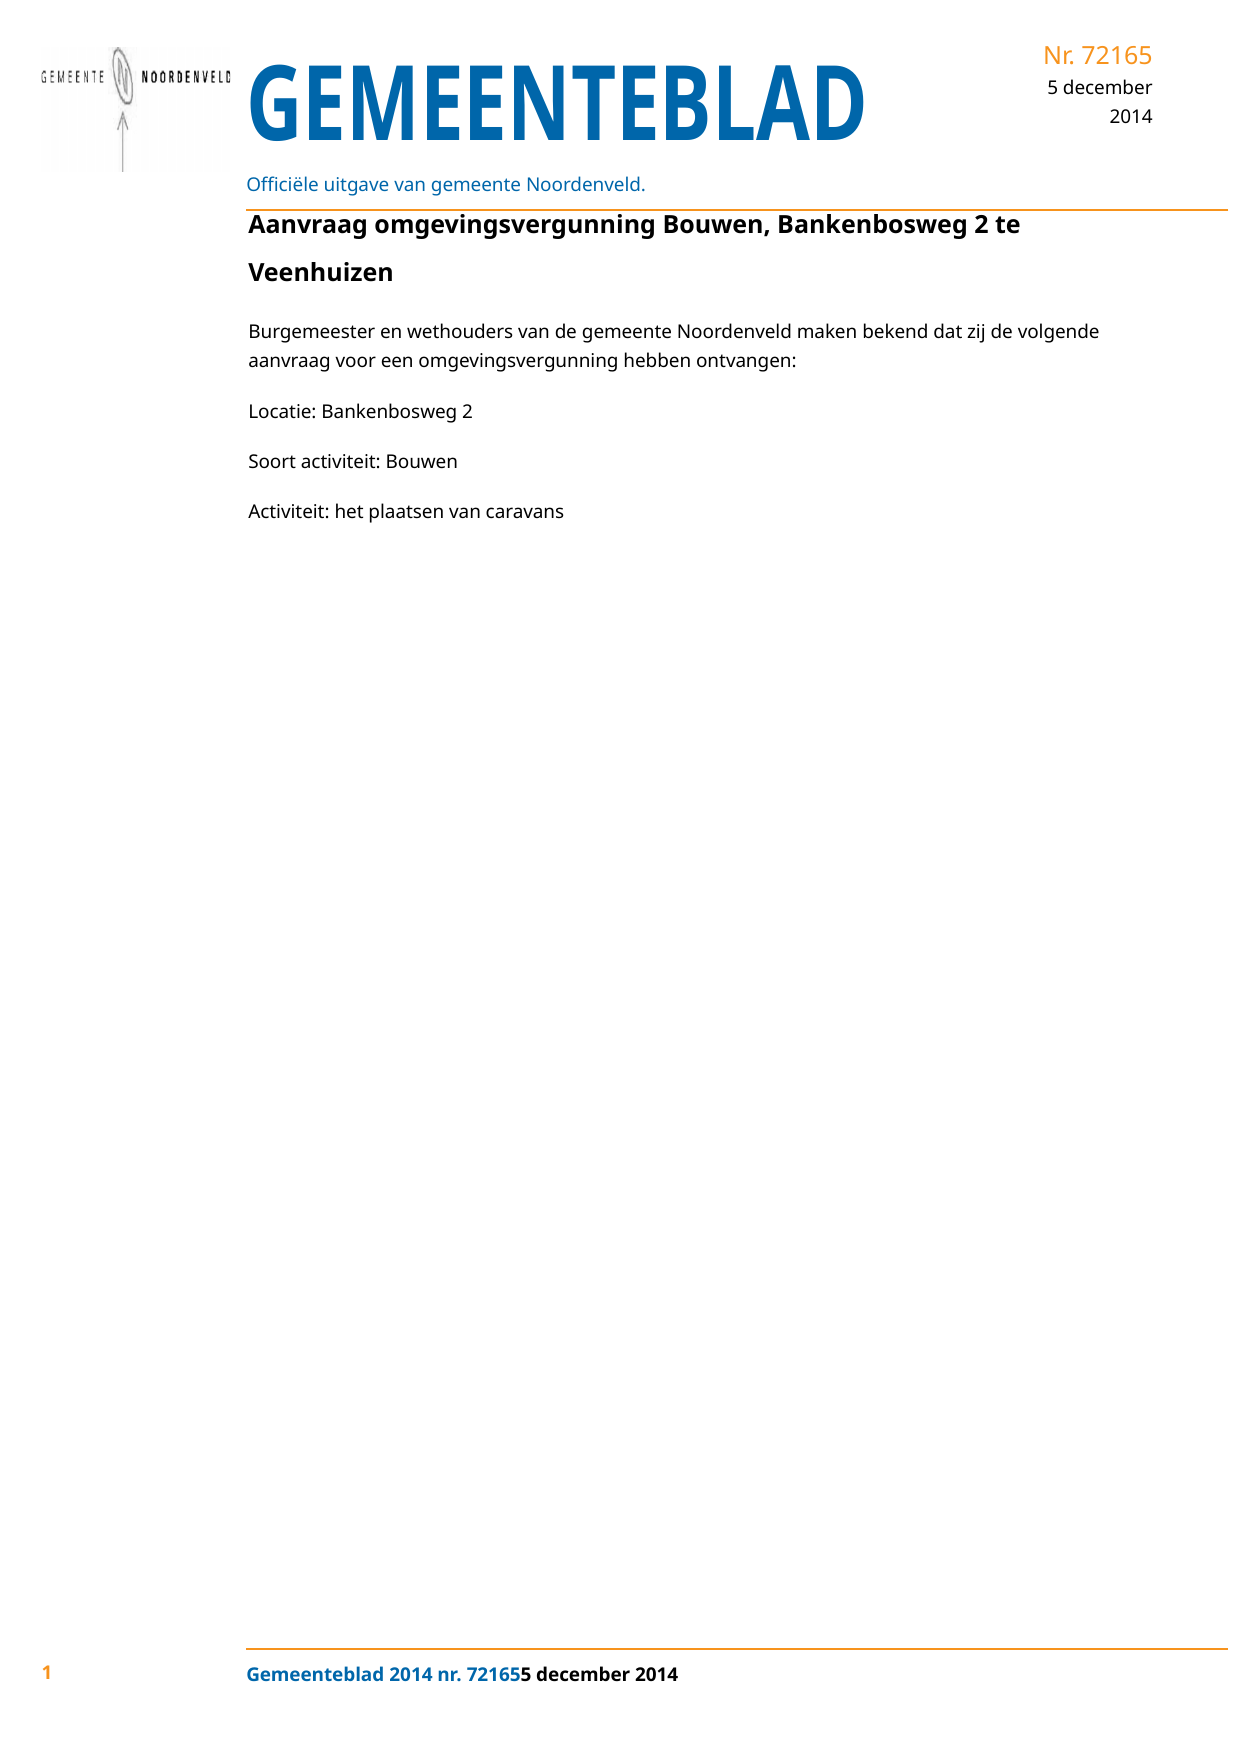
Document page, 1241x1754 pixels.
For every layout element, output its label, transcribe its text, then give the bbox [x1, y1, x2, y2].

picture [41, 47, 231, 172]
text Aanvraag omgevingsvergunning Bouwen, Bankenbosweg 2 te Veenhuizen [248, 211, 1152, 288]
text Soort activiteit: Bouwen [248, 448, 1152, 474]
text Activiteit: het plaatsen van caravans [248, 499, 1152, 524]
text Burgemeester en wethouders van de gemeente Noordenveld maken bekend dat zij de volgende aanvraag voor een omgevingsvergunning hebben ontvangen: [248, 318, 1152, 373]
text Locatie: Bankenbosweg 2 [248, 398, 1152, 424]
